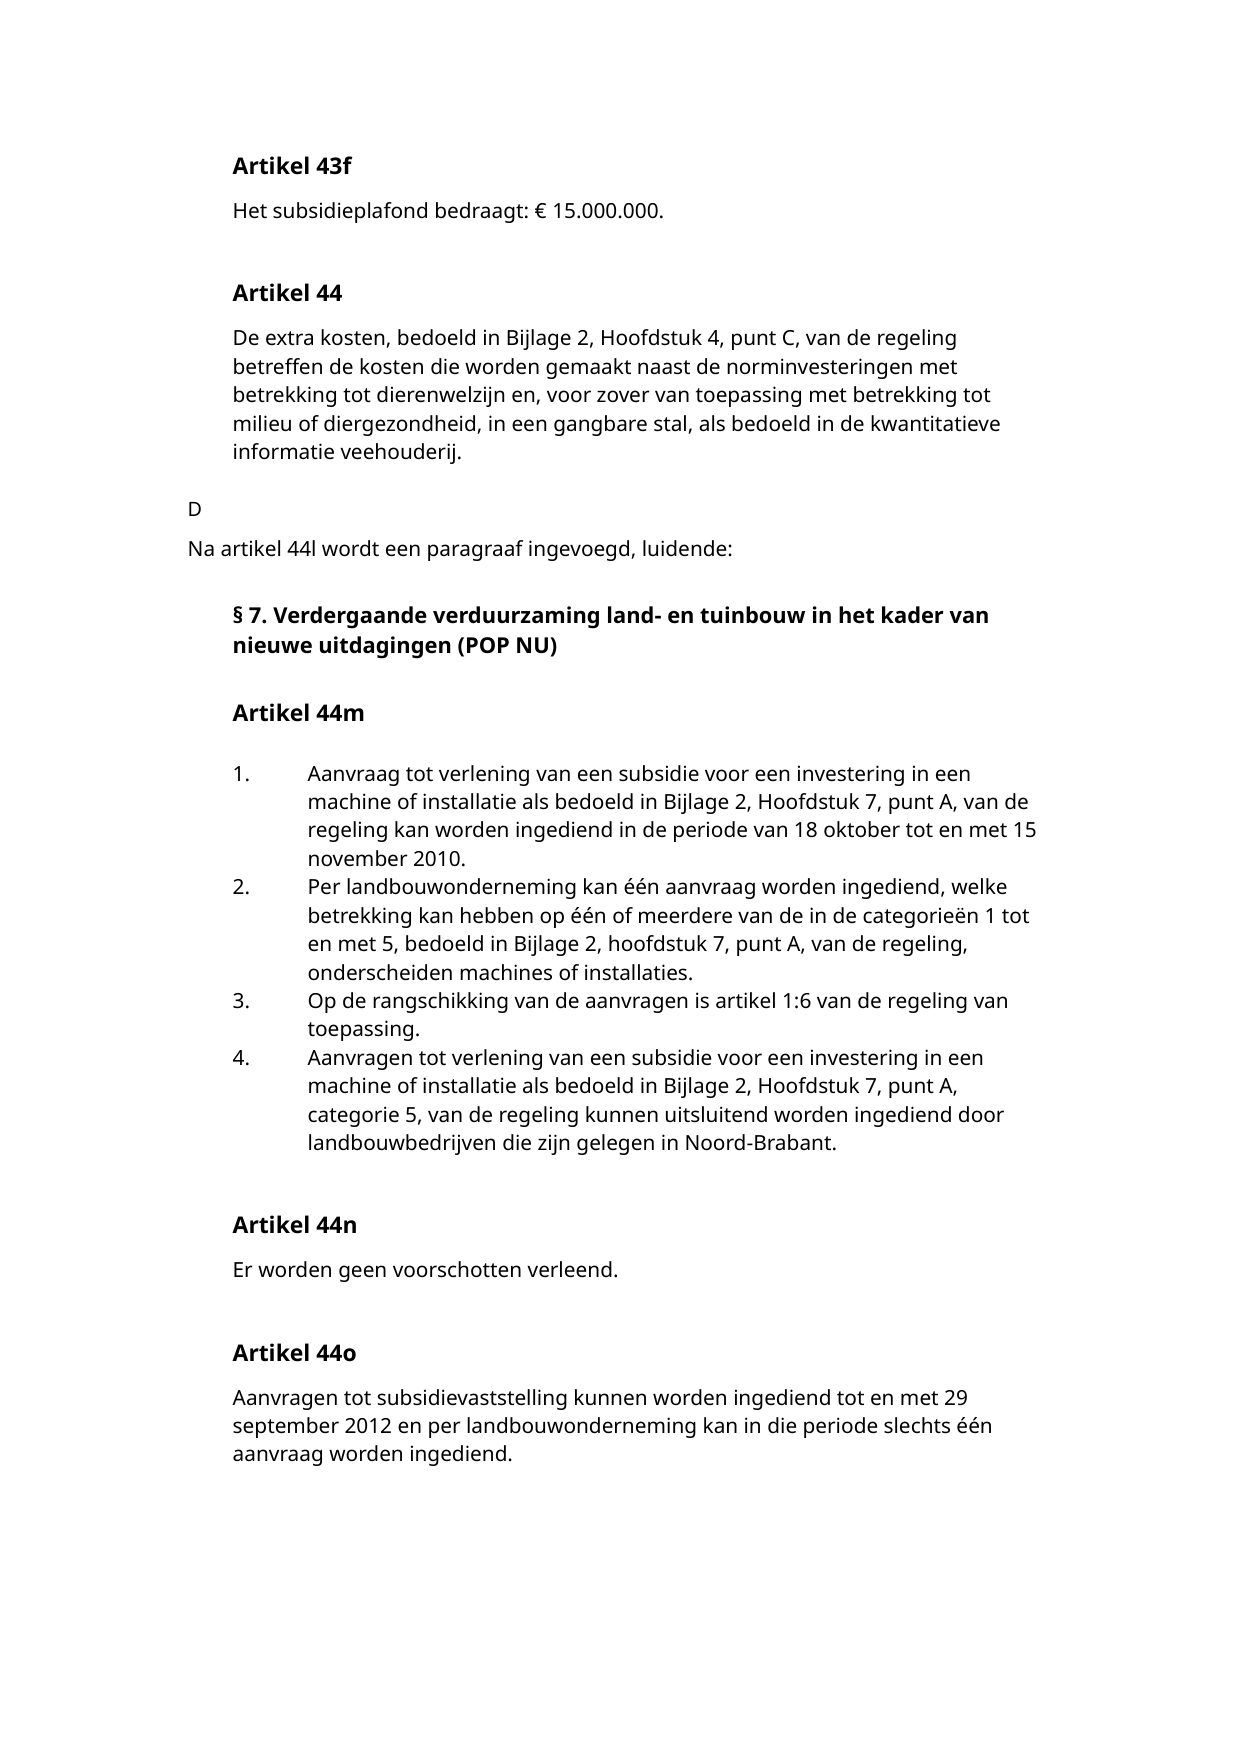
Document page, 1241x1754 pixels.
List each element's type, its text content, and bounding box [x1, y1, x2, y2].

text Aanvragen tot subsidievaststelling kunnen worden ingediend tot en met 29 september 2012 en per landbouwonderneming kan in die periode slechts één aanvraag worden ingediend. [232, 1383, 1053, 1468]
subtitle Artikel 44n [232, 1209, 1053, 1241]
subtitle Artikel 44 [232, 277, 1053, 308]
text D [187, 496, 1053, 523]
subtitle Artikel 43f [232, 150, 1053, 181]
list Op de rangschikking van de aanvragen is artikel 1:6 van de regeling van toepassing. [232, 986, 1053, 1043]
subtitle § 7. Verdergaande verduurzaming land- en tuinbouw in het kader van nieuwe uitdagingen (POP NU) [232, 600, 1053, 660]
text Er worden geen voorschotten verleend. [232, 1256, 1053, 1284]
list Aanvraag tot verlening van een subsidie voor een investering in een machine of installatie als bedoeld in Bijlage 2, Hoofdstuk 7, punt A, van de regeling kan worden ingediend in de periode van 18 oktober tot en met 15 november 2010. [232, 759, 1053, 872]
subtitle Artikel 44m [232, 697, 1053, 729]
list Per landbouwonderneming kan één aanvraag worden ingediend, welke betrekking kan hebben op één of meerdere van de in de categorieën 1 tot en met 5, bedoeld in Bijlage 2, hoofdstuk 7, punt A, van de regeling, onderscheiden machines of installaties. [232, 872, 1053, 986]
subtitle Artikel 44o [232, 1336, 1053, 1368]
text Na artikel 44l wordt een paragraaf ingevoegd, luidende: [187, 534, 1053, 563]
text De extra kosten, bedoeld in Bijlage 2, Hoofdstuk 4, punt C, van de regeling betreffen de kosten die worden gemaakt naast de norminvesteringen met betrekking tot dierenwelzijn en, voor zover van toepassing met betrekking tot milieu of diergezondheid, in een gangbare stal, als bedoeld in de kwantitatieve informatie veehouderij. [232, 323, 1053, 466]
list Aanvragen tot verlening van een subsidie voor een investering in een machine of installatie als bedoeld in Bijlage 2, Hoofdstuk 7, punt A, categorie 5, van de regeling kunnen uitsluitend worden ingediend door landbouwbedrijven die zijn gelegen in Noord-Brabant. [232, 1043, 1053, 1157]
text Het subsidieplafond bedraagt: € 15.000.000. [232, 196, 1053, 225]
